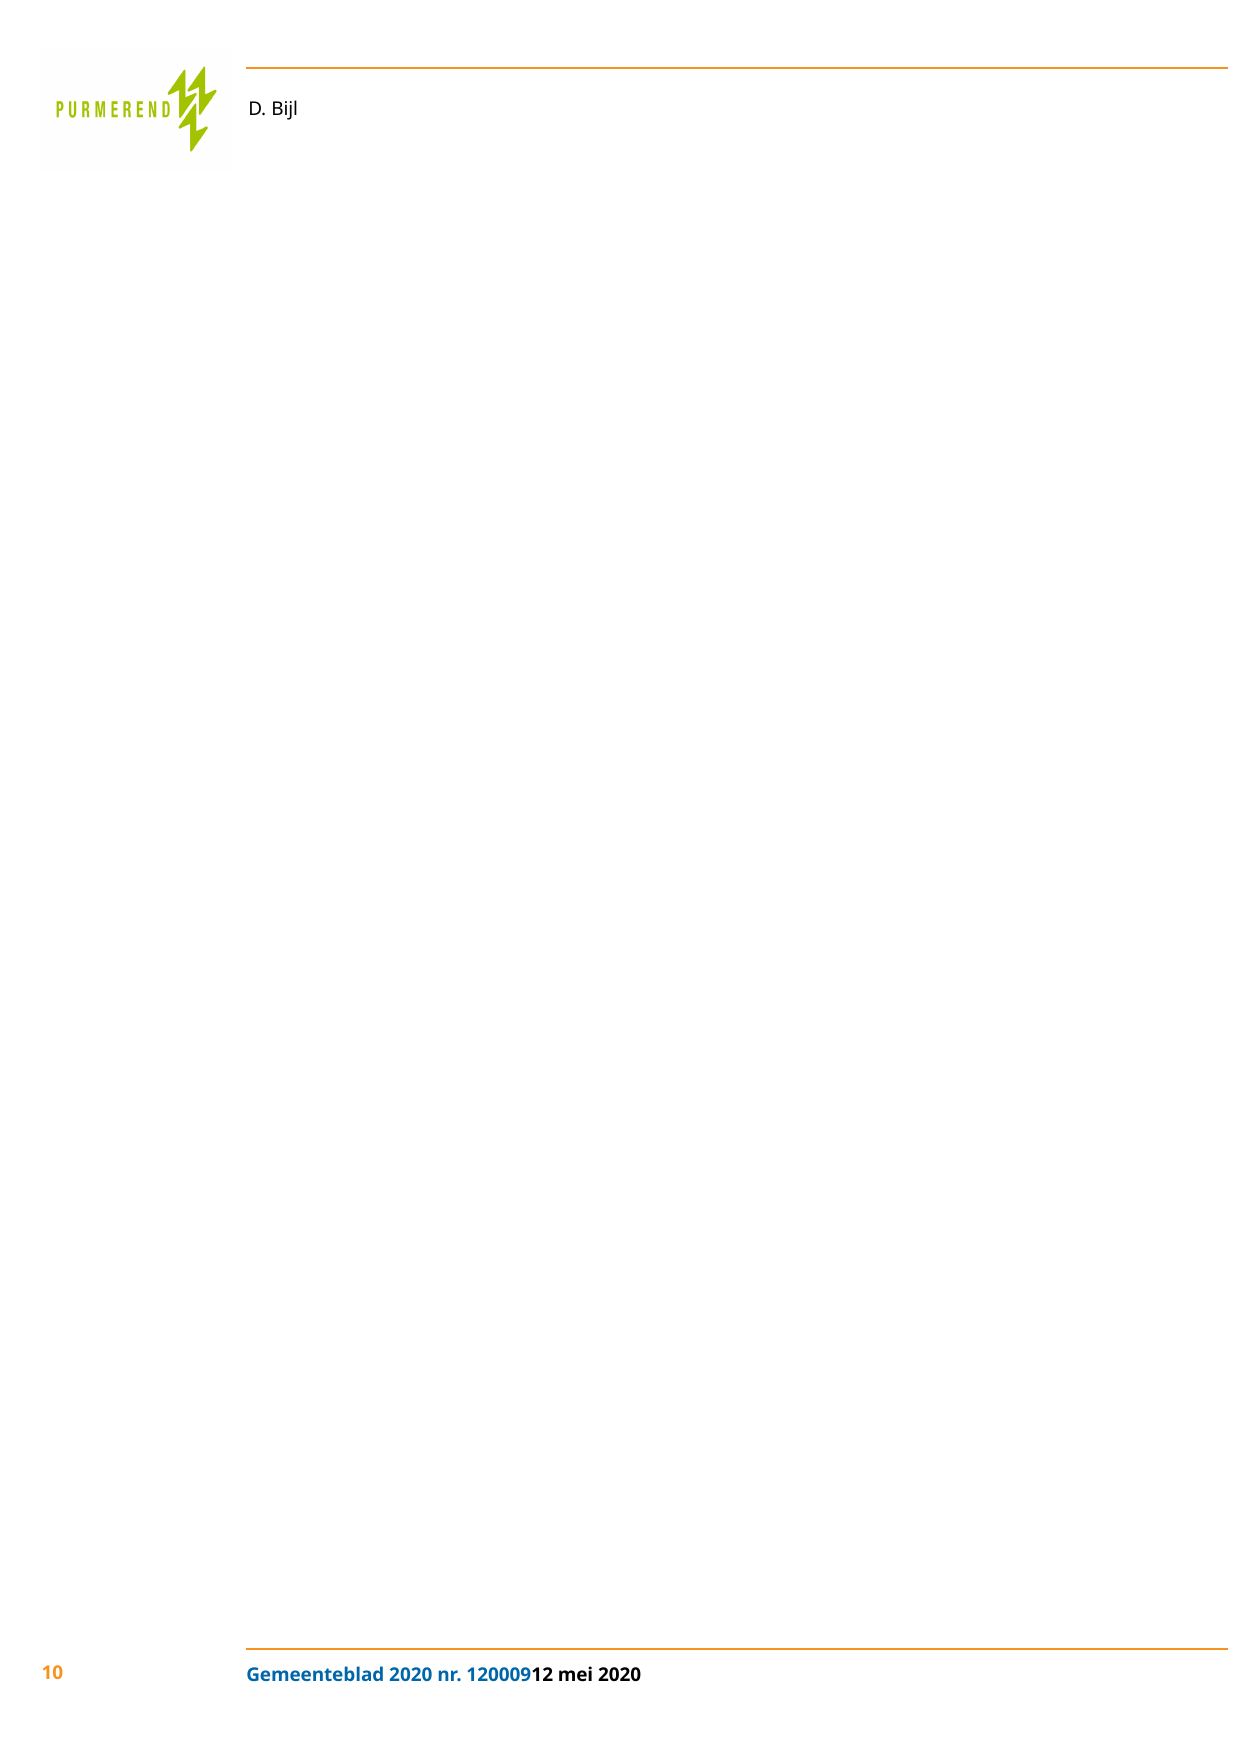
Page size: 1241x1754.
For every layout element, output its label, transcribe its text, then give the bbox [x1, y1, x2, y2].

picture [41, 47, 231, 172]
text D. Bijl [248, 95, 1152, 121]
